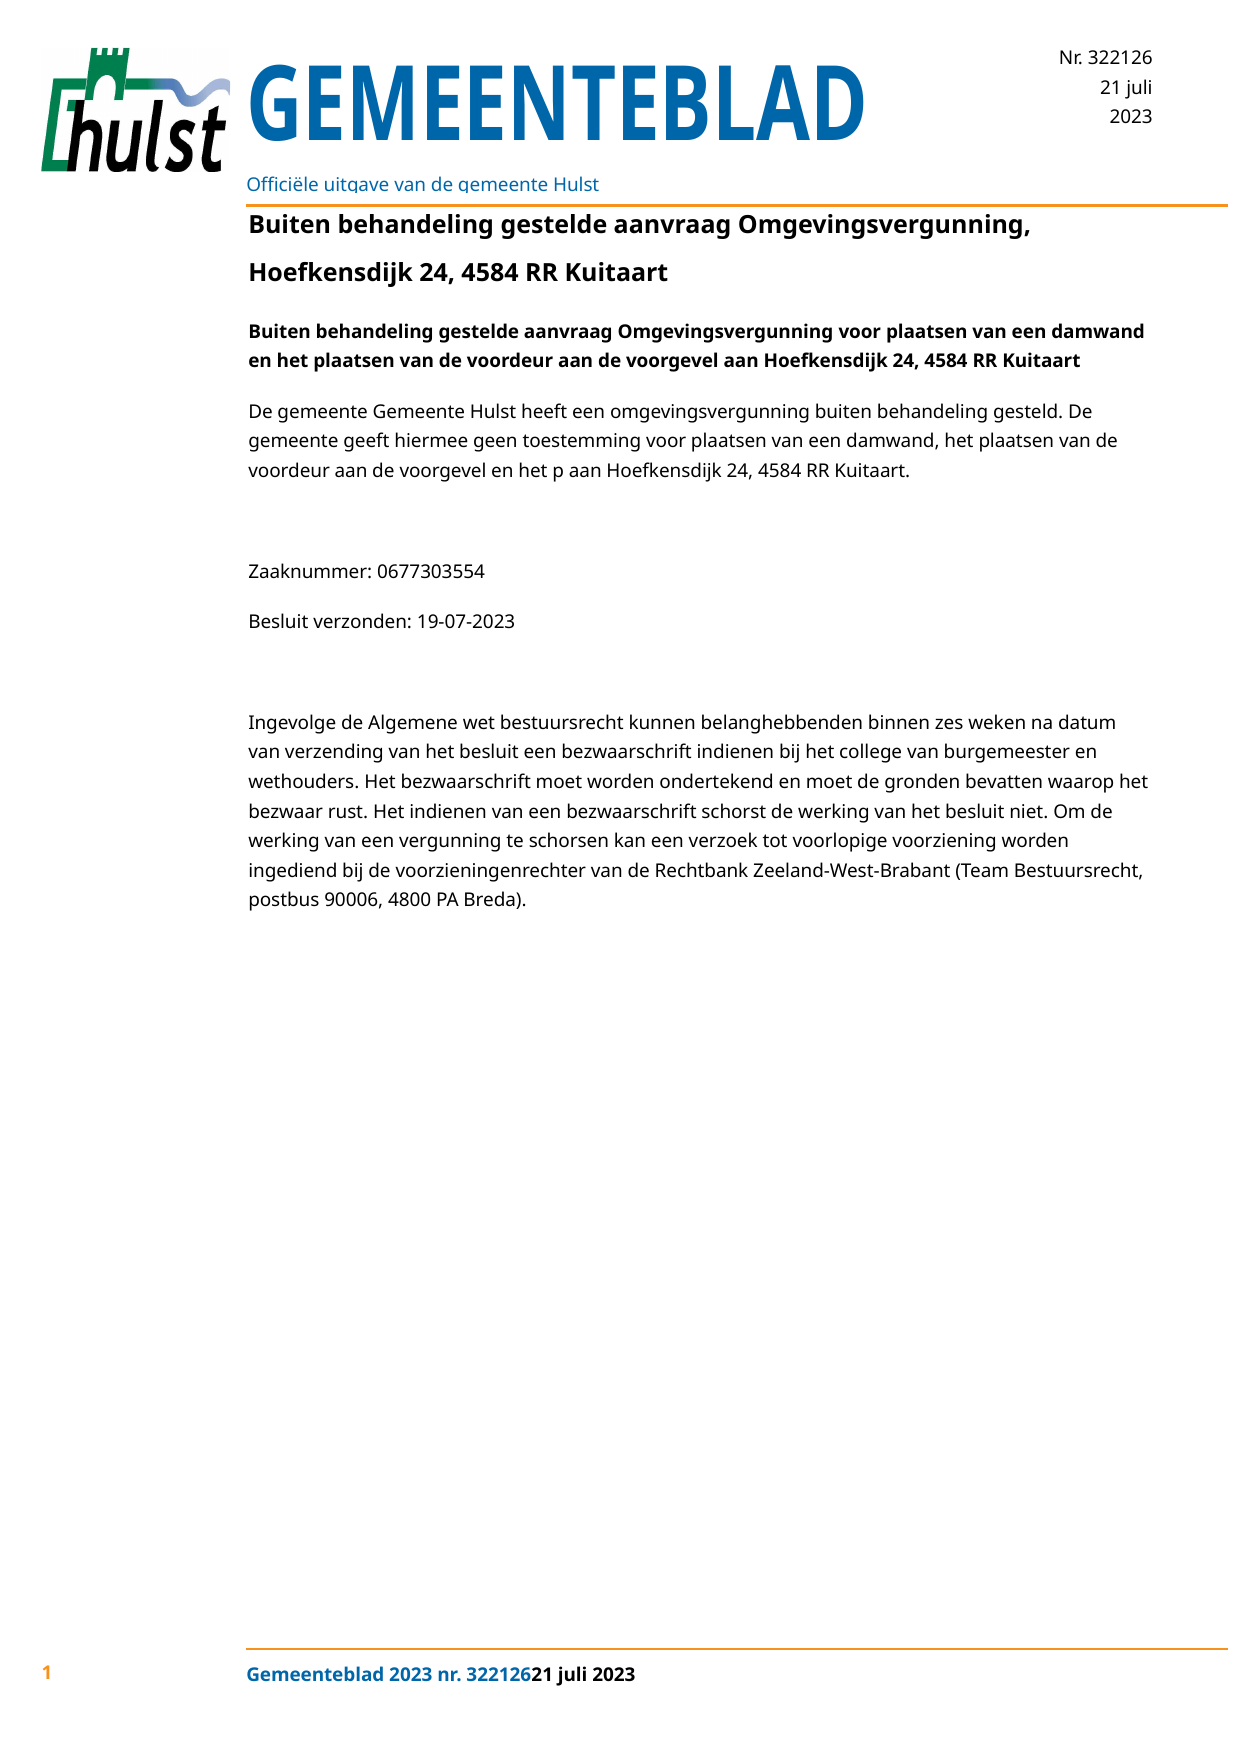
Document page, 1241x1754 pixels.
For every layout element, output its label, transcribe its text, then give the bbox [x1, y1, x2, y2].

text Buiten behandeling gestelde aanvraag Omgevingsvergunning voor plaatsen van een damwand en het plaatsen van de voordeur aan de voorgevel aan Hoefkensdijk 24, 4584 RR Kuitaart [248, 318, 1152, 373]
text Zaaknummer: 0677303554 [248, 558, 1152, 584]
picture [41, 47, 231, 172]
text Besluit verzonden: 19-07-2023 [248, 608, 1152, 634]
text Buiten behandeling gestelde aanvraag Omgevingsvergunning, Hoefkensdijk 24, 4584 RR Kuitaart [248, 207, 1152, 288]
text De gemeente Gemeente Hulst heeft een omgevingsvergunning buiten behandeling gesteld. De gemeente geeft hiermee geen toestemming voor plaatsen van een damwand, het plaatsen van de voordeur aan de voorgevel en het p aan Hoefkensdijk 24, 4584 RR Kuitaart. [248, 398, 1152, 483]
text Ingevolge de Algemene wet bestuursrecht kunnen belanghebbenden binnen zes weken na datum van verzending van het besluit een bezwaarschrift indienen bij het college van burgemeester en wethouders. Het bezwaarschrift moet worden ondertekend en moet de gronden bevatten waarop het bezwaar rust. Het indienen van een bezwaarschrift schorst de werking van het besluit niet. Om de werking van een vergunning te schorsen kan een verzoek tot voorlopige voorziening worden ingediend bij de voorzieningenrechter van de Rechtbank Zeeland-West-Brabant (Team Bestuursrecht, postbus 90006, 4800 PA Breda). [248, 709, 1152, 912]
